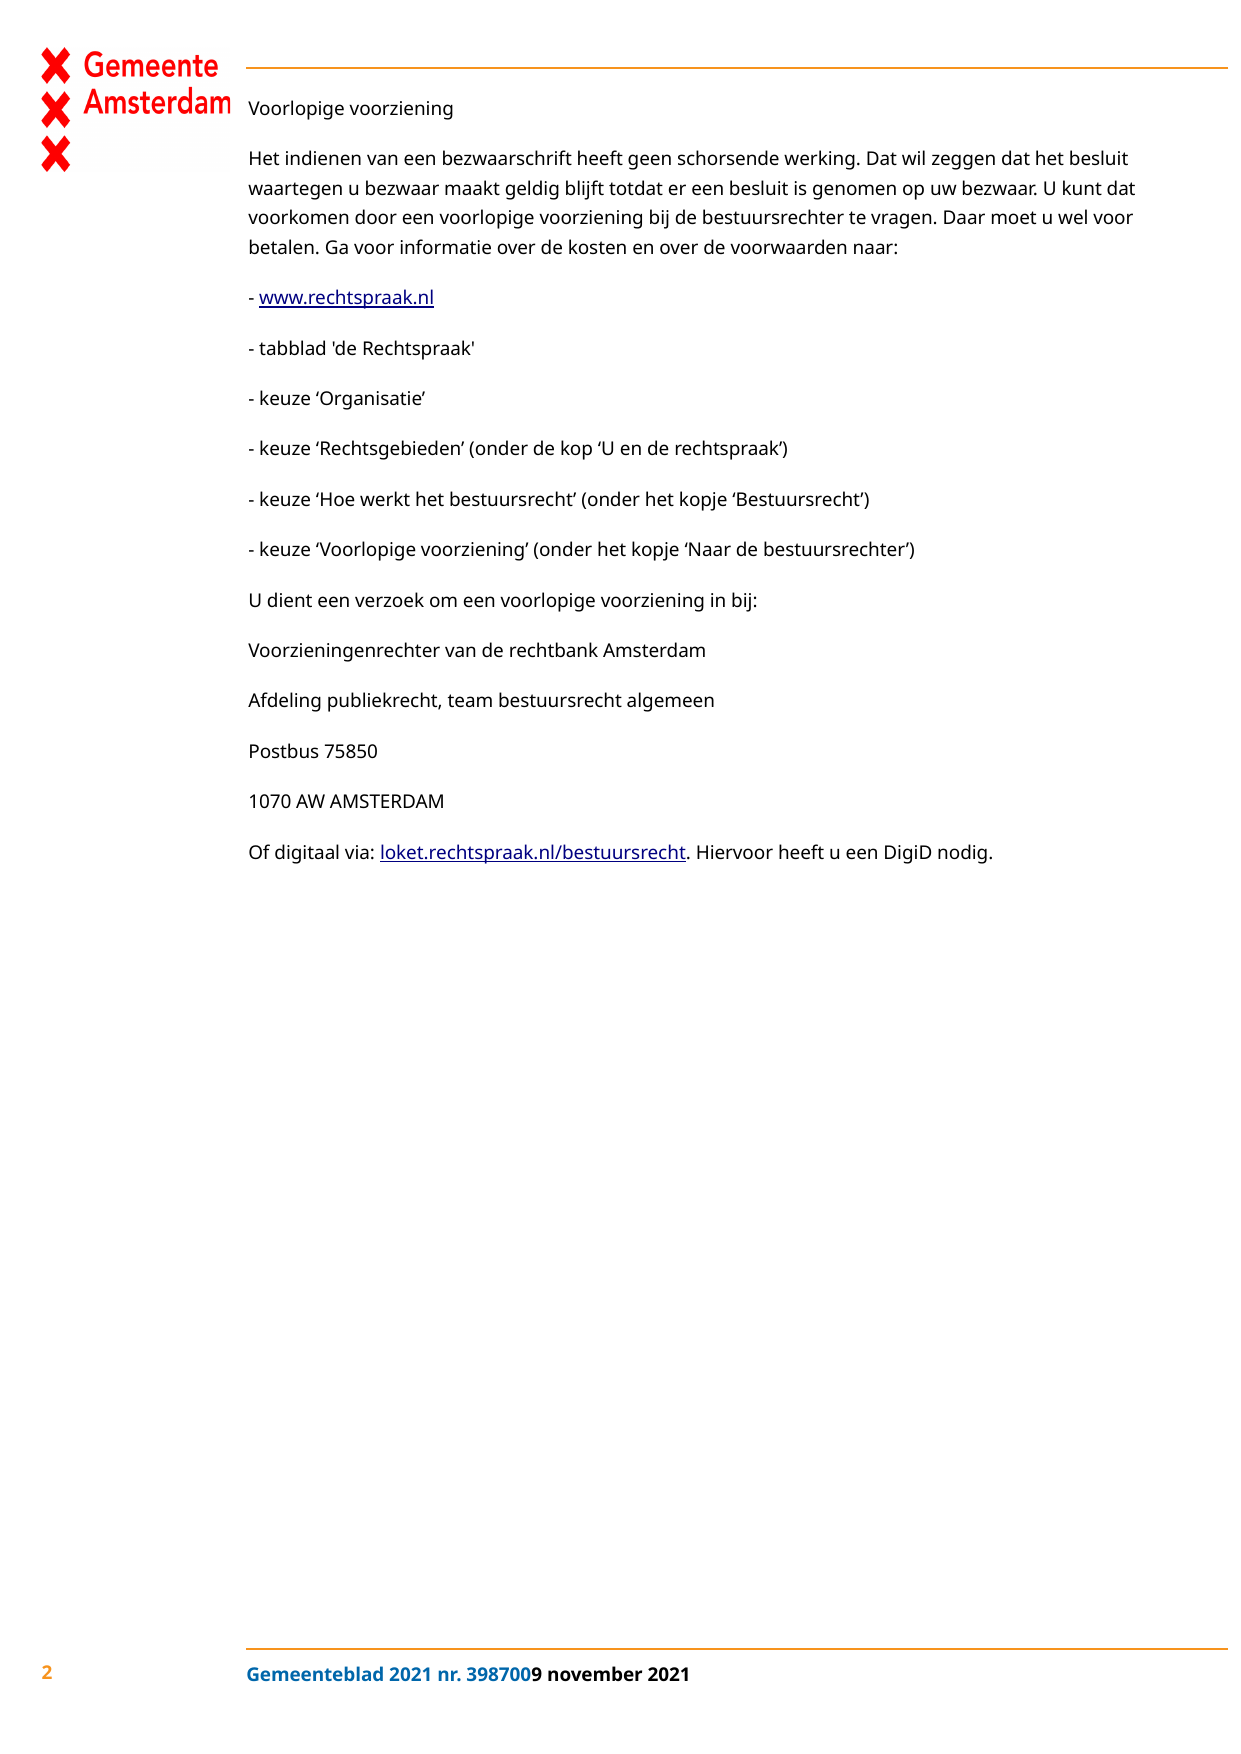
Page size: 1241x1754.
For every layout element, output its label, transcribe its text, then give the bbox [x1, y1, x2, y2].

text U dient een verzoek om een voorlopige voorziening in bij: [248, 587, 1152, 613]
text Het indienen van een bezwaarschrift heeft geen schorsende werking. Dat wil zeggen dat het besluit waartegen u bezwaar maakt geldig blijft totdat er een besluit is genomen op uw bezwaar. U kunt dat voorkomen door een voorlopige voorziening bij de bestuursrechter te vragen. Daar moet u wel voor betalen. Ga voor informatie over de kosten en over de voorwaarden naar: [248, 145, 1152, 260]
text - keuze ‘Hoe werkt het bestuursrecht’ (onder het kopje ‘Bestuursrecht’) [248, 486, 1152, 512]
text - keuze ‘Rechtsgebieden’ (onder de kop ‘U en de rechtspraak’) [248, 436, 1152, 461]
text Voorlopige voorziening [248, 95, 1152, 121]
text Afdeling publiekrecht, team bestuursrecht algemeen [248, 688, 1152, 713]
text - keuze ‘Voorlopige voorziening’ (onder het kopje ‘Naar de bestuursrechter’) [248, 536, 1152, 562]
text - keuze ‘Organisatie’ [248, 385, 1152, 411]
text Of digitaal via: loket.rechtspraak.nl/bestuursrecht. Hiervoor heeft u een DigiD nodig. [248, 839, 1152, 865]
picture [41, 47, 231, 172]
text - tabblad 'de Rechtspraak' [248, 335, 1152, 361]
text Voorzieningenrechter van de rechtbank Amsterdam [248, 637, 1152, 663]
text - www.rechtspraak.nl [248, 284, 1152, 310]
text 1070 AW AMSTERDAM [248, 788, 1152, 814]
text Postbus 75850 [248, 738, 1152, 764]
